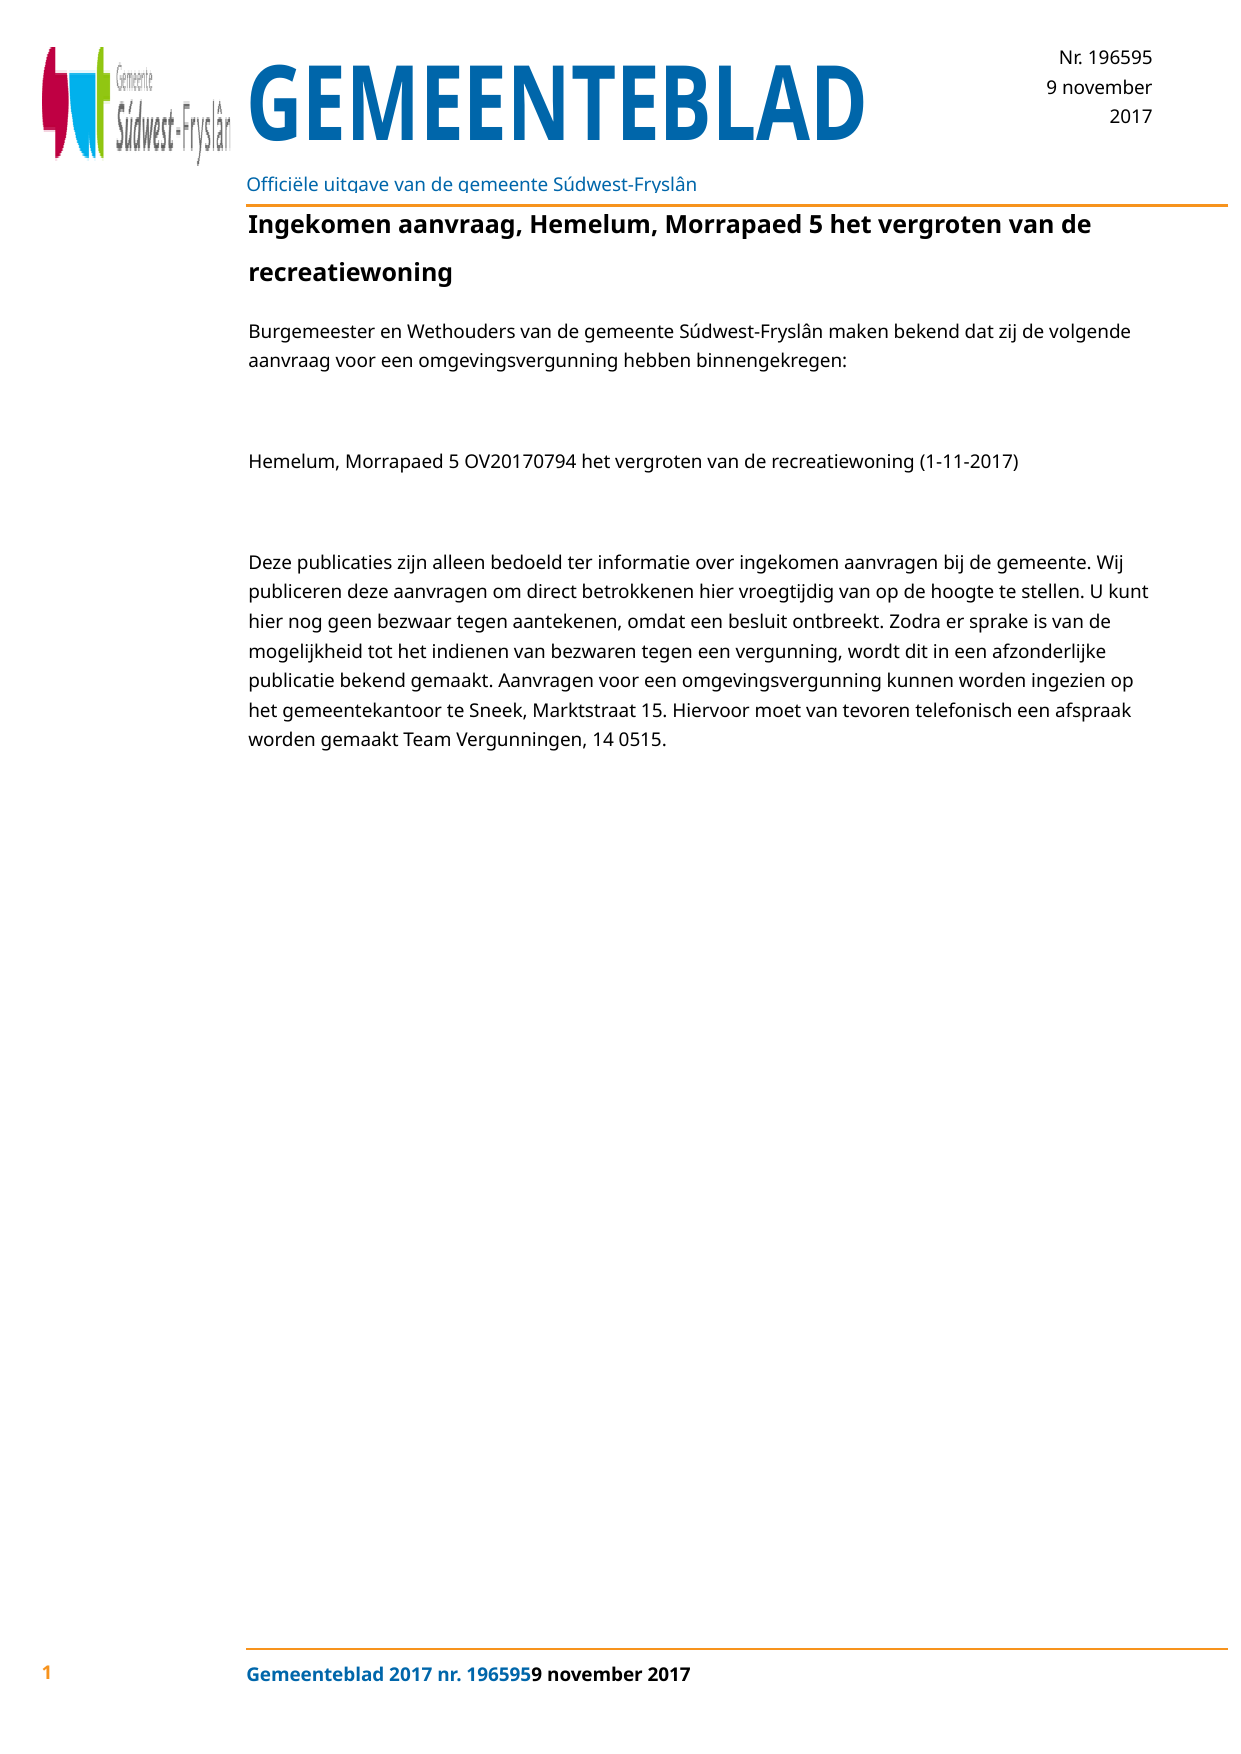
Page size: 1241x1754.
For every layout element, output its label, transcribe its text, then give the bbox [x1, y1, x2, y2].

text Burgemeester en Wethouders van de gemeente Súdwest-Fryslân maken bekend dat zij de volgende aanvraag voor een omgevingsvergunning hebben binnengekregen: [248, 318, 1152, 373]
text Hemelum, Morrapaed 5 OV20170794 het vergroten van de recreatiewoning (1-11-2017) [248, 448, 1152, 474]
picture [41, 47, 231, 172]
text Ingekomen aanvraag, Hemelum, Morrapaed 5 het vergroten van de recreatiewoning [248, 207, 1152, 288]
text Deze publicaties zijn alleen bedoeld ter informatie over ingekomen aanvragen bij de gemeente. Wij publiceren deze aanvragen om direct betrokkenen hier vroegtijdig van op de hoogte te stellen. U kunt hier nog geen bezwaar tegen aantekenen, omdat een besluit ontbreekt. Zodra er sprake is van de mogelijkheid tot het indienen van bezwaren tegen een vergunning, wordt dit in een afzonderlijke publicatie bekend gemaakt. Aanvragen voor een omgevingsvergunning kunnen worden ingezien op het gemeentekantoor te Sneek, Marktstraat 15. Hiervoor moet van tevoren telefonisch een afspraak worden gemaakt Team Vergunningen, 14 0515. [248, 549, 1152, 752]
